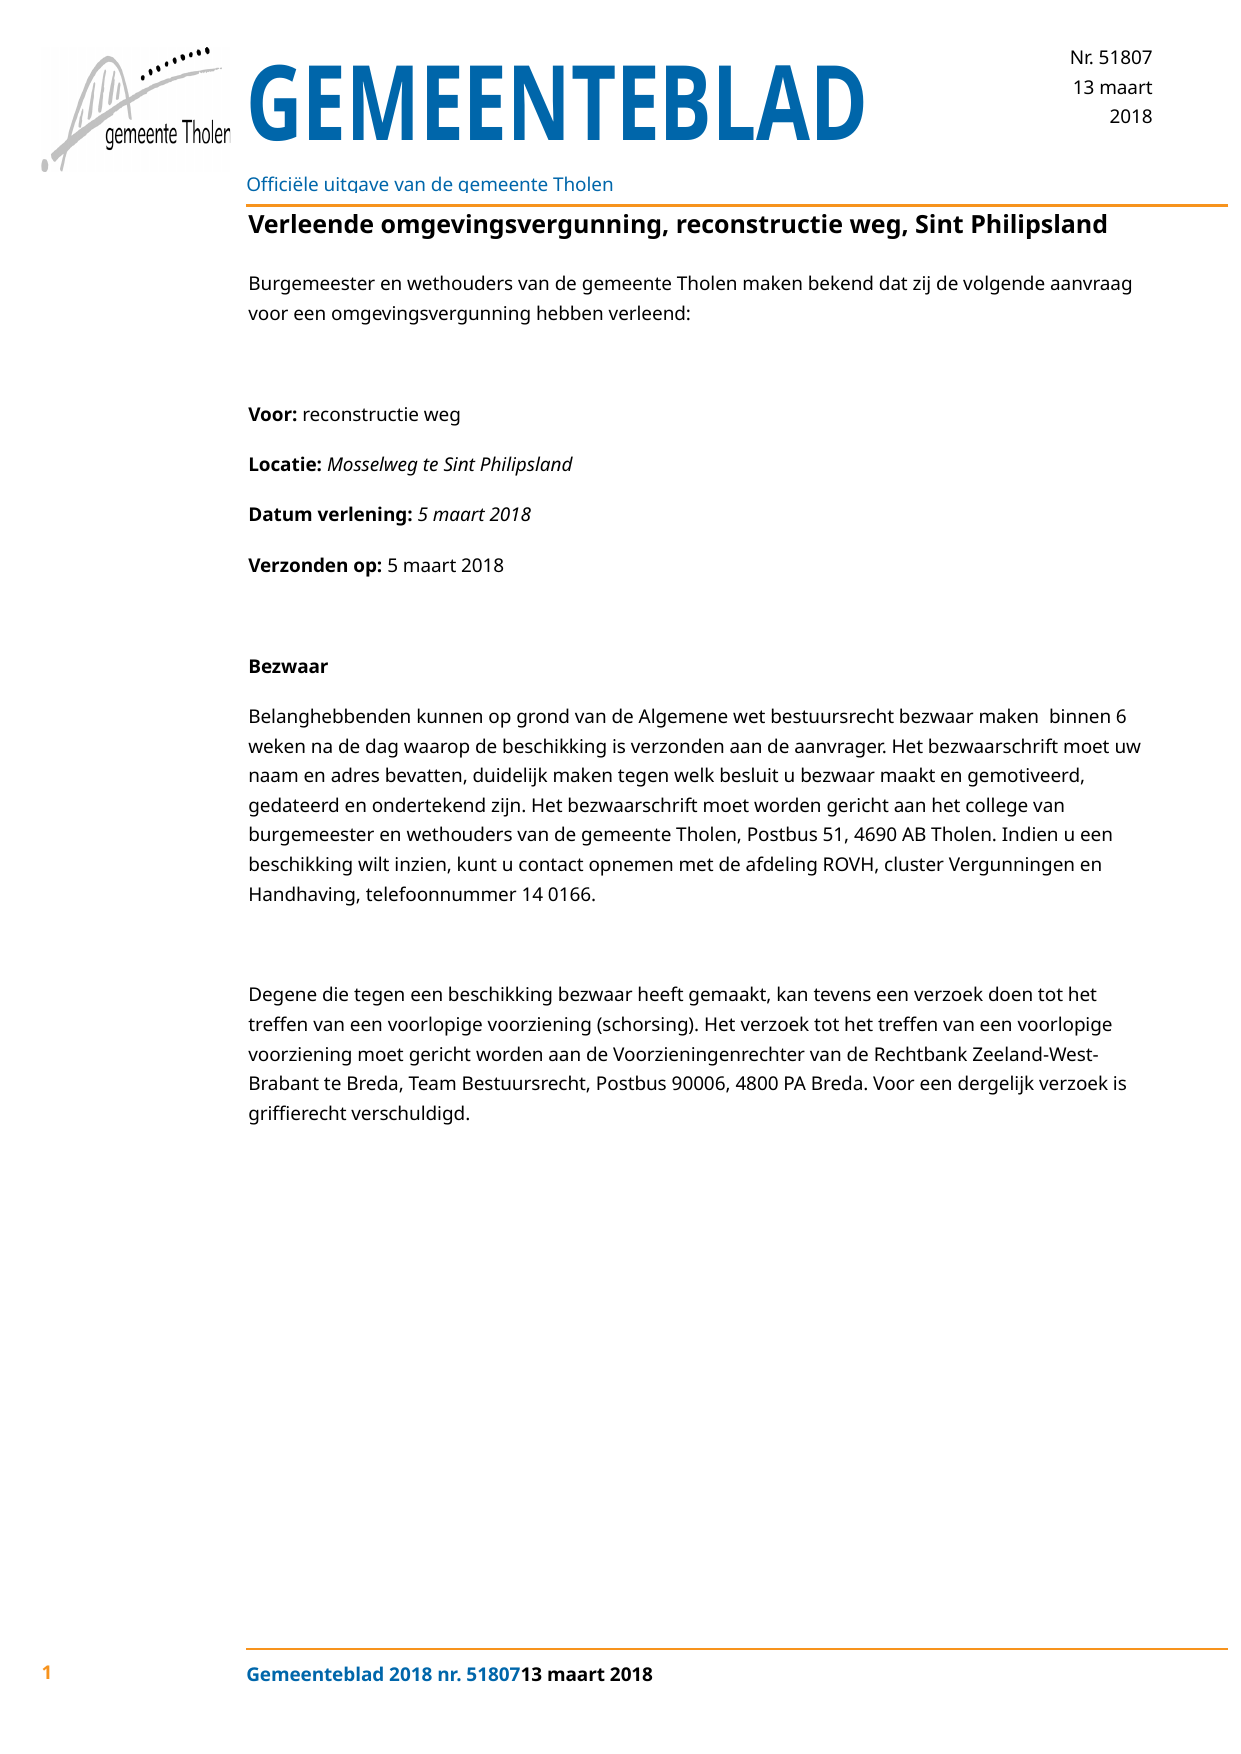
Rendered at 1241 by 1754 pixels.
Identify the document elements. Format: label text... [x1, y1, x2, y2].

text Bezwaar [248, 653, 1152, 678]
text Verleende omgevingsvergunning, reconstructie weg, Sint Philipsland [248, 207, 1152, 241]
text Voor: reconstructie weg [248, 401, 1152, 426]
text Verzonden op: 5 maart 2018 [248, 552, 1152, 578]
text Locatie: Mosselweg te Sint Philipsland [248, 451, 1152, 477]
text Degene die tegen een beschikking bezwaar heeft gemaakt, kan tevens een verzoek doen tot het treffen van een voorlopige voorziening (schorsing). Het verzoek tot het treffen van een voorlopige voorziening moet gericht worden aan de Voorzieningenrechter van de Rechtbank Zeeland-West-Brabant te Breda, Team Bestuursrecht, Postbus 90006, 4800 PA Breda. Voor een dergelijk verzoek is griffierecht verschuldigd. [248, 982, 1152, 1126]
text Burgemeester en wethouders van de gemeente Tholen maken bekend dat zij de volgende aanvraag voor een omgevingsvergunning hebben verleend: [248, 270, 1152, 326]
picture [41, 47, 231, 172]
text Datum verlening: 5 maart 2018 [248, 502, 1152, 527]
text Belanghebbenden kunnen op grond van de Algemene wet bestuursrecht bezwaar maken binnen 6 weken na de dag waarop de beschikking is verzonden aan de aanvrager. Het bezwaarschrift moet uw naam en adres bevatten, duidelijk maken tegen welk besluit u bezwaar maakt en gemotiveerd, gedateerd en ondertekend zijn. Het bezwaarschrift moet worden gericht aan het college van burgemeester en wethouders van de gemeente Tholen, Postbus 51, 4690 AB Tholen. Indien u een beschikking wilt inzien, kunt u contact opnemen met de afdeling ROVH, cluster Vergunningen en Handhaving, telefoonnummer 14 0166. [248, 703, 1152, 906]
